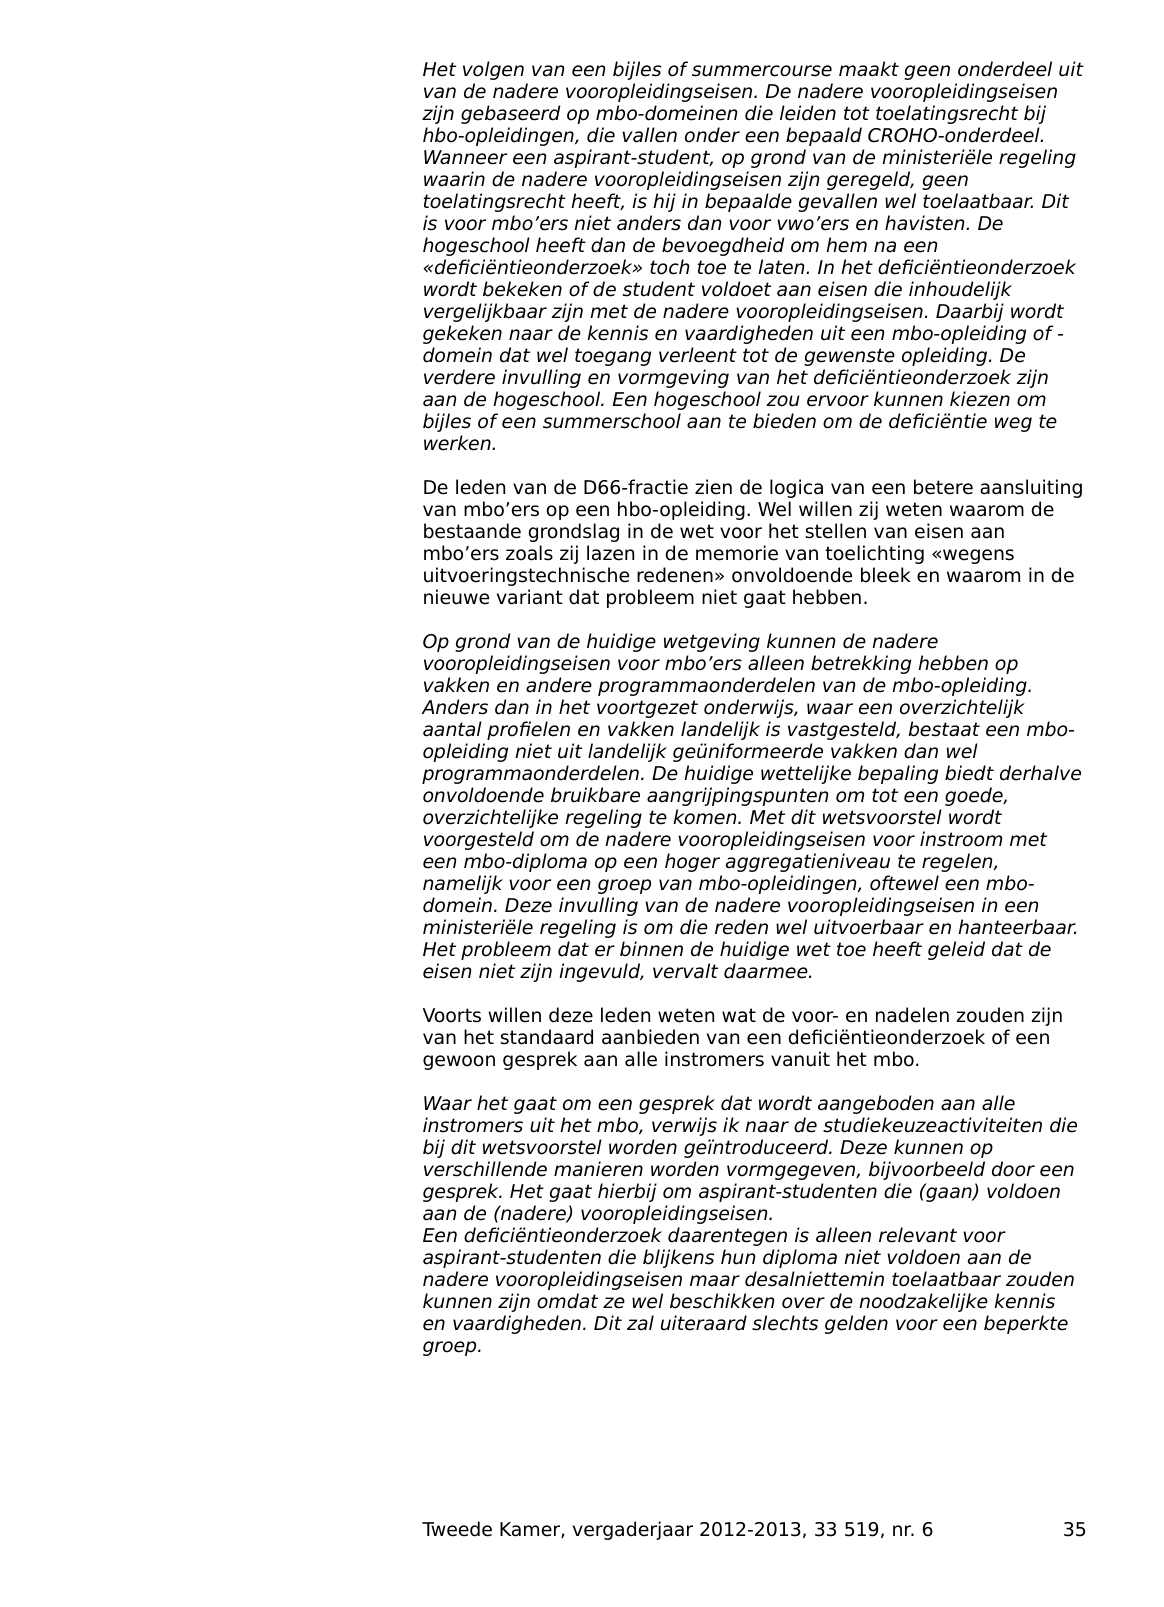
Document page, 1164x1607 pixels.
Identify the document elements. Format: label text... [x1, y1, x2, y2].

text Waar het gaat om een gesprek dat wordt aangeboden aan alle instromers uit het mbo, verwijs ik naar de studiekeuzeactiviteiten die bij dit wetsvoorstel worden geïntroduceerd. Deze kunnen op verschillende manieren worden vormgegeven, bijvoorbeeld door een gesprek. Het gaat hierbij om aspirant-studenten die (gaan) voldoen aan de (nadere) vooropleidingseisen. [422, 1093, 1087, 1225]
text Op grond van de huidige wetgeving kunnen de nadere vooropleidingseisen voor mbo’ers alleen betrekking hebben op vakken en andere programmaonderdelen van de mbo-opleiding. Anders dan in het voortgezet onderwijs, waar een overzichtelijk aantal profielen en vakken landelijk is vastgesteld, bestaat een mbo-opleiding niet uit landelijk geüniformeerde vakken dan wel programmaonderdelen. De huidige wettelijke bepaling biedt derhalve onvoldoende bruikbare aangrijpingspunten om tot een goede, overzichtelijke regeling te komen. Met dit wetsvoorstel wordt voorgesteld om de nadere vooropleidingseisen voor instroom met een mbo-diploma op een hoger aggregatieniveau te regelen, namelijk voor een groep van mbo-opleidingen, oftewel een mbo-domein. Deze invulling van de nadere vooropleidingseisen in een ministeriële regeling is om die reden wel uitvoerbaar en hanteerbaar. Het probleem dat er binnen de huidige wet toe heeft geleid dat de eisen niet zijn ingevuld, vervalt daarmee. [422, 631, 1087, 983]
text De leden van de D66-fractie zien de logica van een betere aansluiting van mbo’ers op een hbo-opleiding. Wel willen zij weten waarom de bestaande grondslag in de wet voor het stellen van eisen aan mbo’ers zoals zij lazen in de memorie van toelichting «wegens uitvoeringstechnische redenen» onvoldoende bleek en waarom in de nieuwe variant dat probleem niet gaat hebben. [422, 477, 1087, 609]
text Het volgen van een bijles of summercourse maakt geen onderdeel uit van de nadere vooropleidingseisen. De nadere vooropleidingseisen zijn gebaseerd op mbo-domeinen die leiden tot toelatingsrecht bij hbo-opleidingen, die vallen onder een bepaald CROHO-onderdeel. [422, 59, 1087, 147]
text Een deficiëntieonderzoek daarentegen is alleen relevant voor aspirant-studenten die blijkens hun diploma niet voldoen aan de nadere vooropleidingseisen maar desalniettemin toelaatbaar zouden kunnen zijn omdat ze wel beschikken over de noodzakelijke kennis en vaardigheden. Dit zal uiteraard slechts gelden voor een beperkte groep. [422, 1225, 1087, 1357]
text Voorts willen deze leden weten wat de voor- en nadelen zouden zijn van het standaard aanbieden van een deficiëntieonderzoek of een gewoon gesprek aan alle instromers vanuit het mbo. [422, 1005, 1087, 1071]
text Wanneer een aspirant-student, op grond van de ministeriële regeling waarin de nadere vooropleidingseisen zijn geregeld, geen toelatingsrecht heeft, is hij in bepaalde gevallen wel toelaatbaar. Dit is voor mbo’ers niet anders dan voor vwo’ers en havisten. De hogeschool heeft dan de bevoegdheid om hem na een «deficiëntieonderzoek» toch toe te laten. In het deficiëntieonderzoek wordt bekeken of de student voldoet aan eisen die inhoudelijk vergelijkbaar zijn met de nadere vooropleidingseisen. Daarbij wordt gekeken naar de kennis en vaardigheden uit een mbo-opleiding of -domein dat wel toegang verleent tot de gewenste opleiding. De verdere invulling en vormgeving van het deficiëntieonderzoek zijn aan de hogeschool. Een hogeschool zou ervoor kunnen kiezen om bijles of een summerschool aan te bieden om de deficiëntie weg te werken. [422, 147, 1087, 455]
